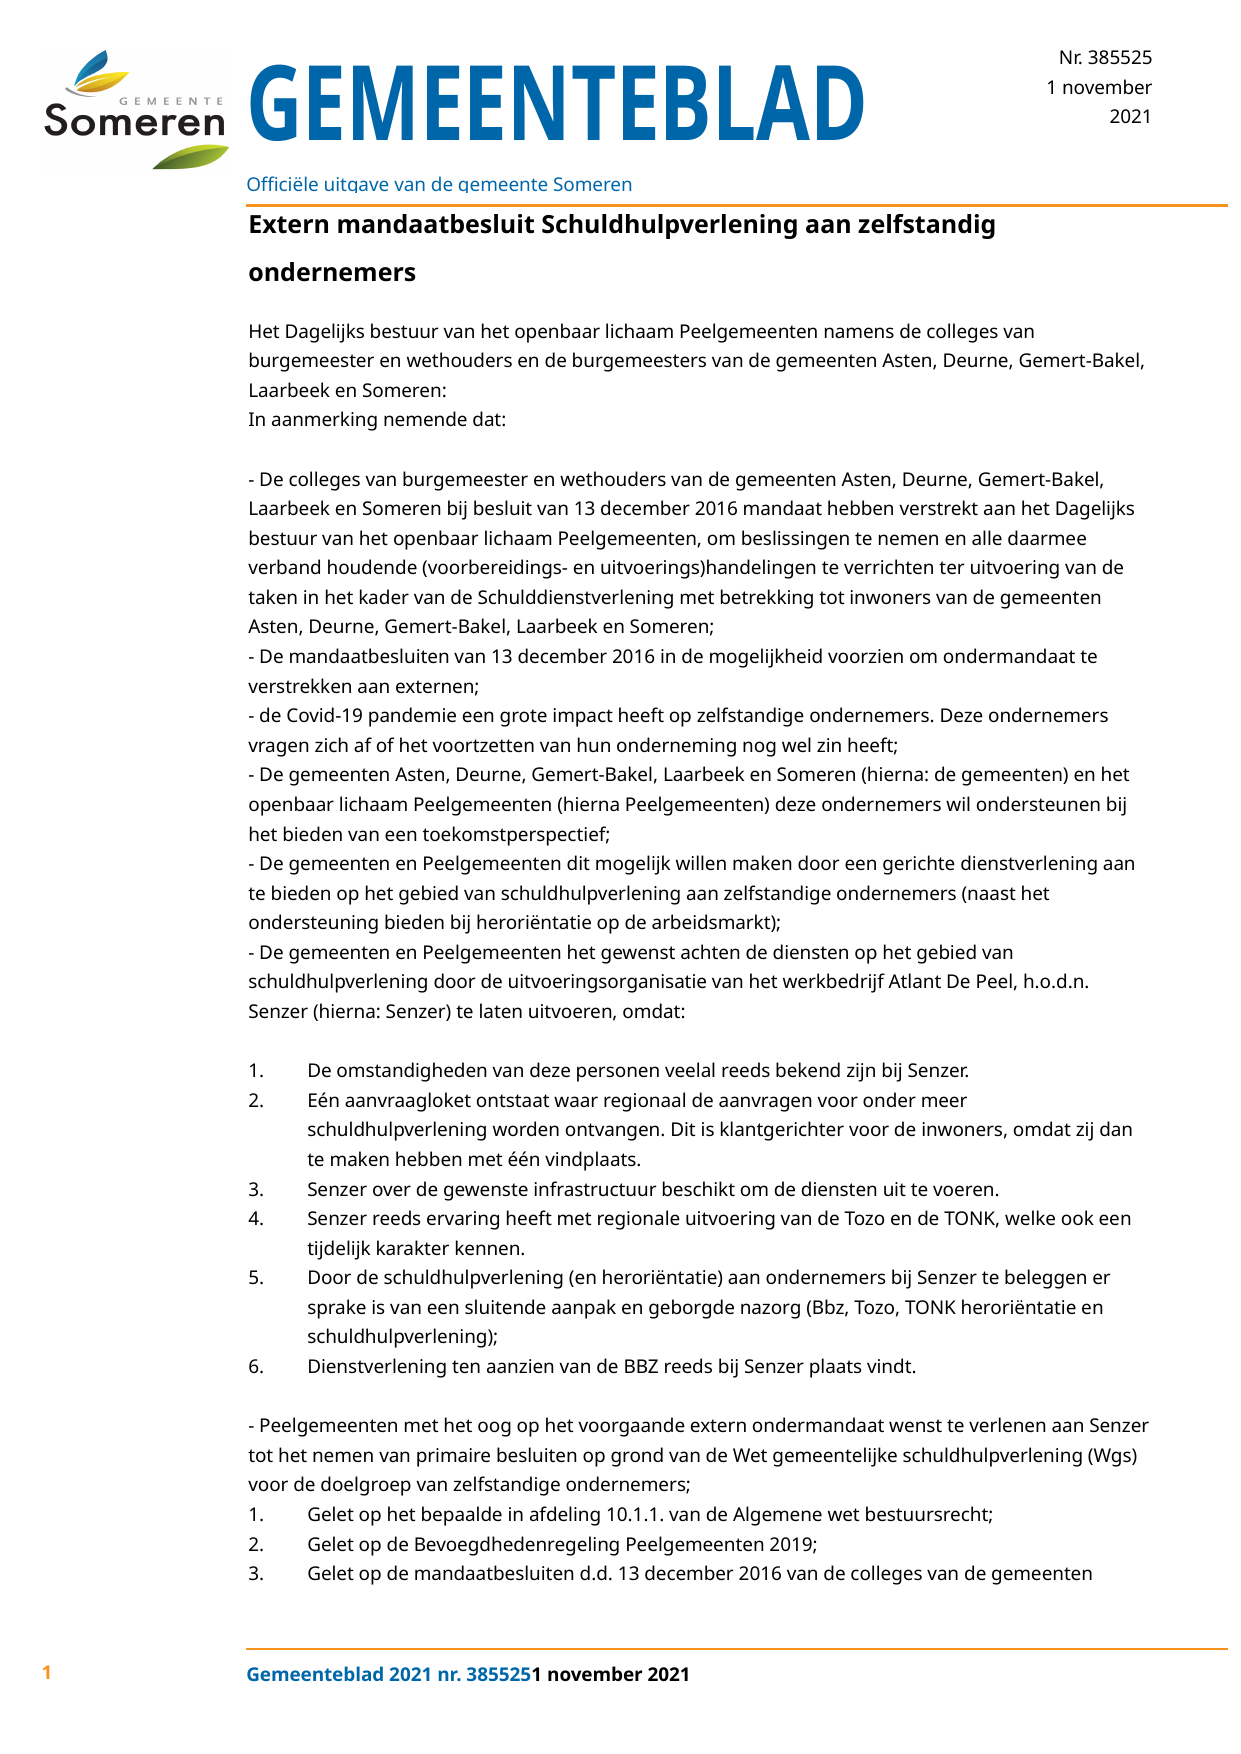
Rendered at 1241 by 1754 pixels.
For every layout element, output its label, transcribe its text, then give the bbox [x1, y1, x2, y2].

text - De colleges van burgemeester en wethouders van de gemeenten Asten, Deurne, Gemert-Bakel, Laarbeek en Someren bij besluit van 13 december 2016 mandaat hebben verstrekt aan het Dagelijks bestuur van het openbaar lichaam Peelgemeenten, om beslissingen te nemen en alle daarmee verband houdende (voorbereidings- en uitvoerings)handelingen te verrichten ter uitvoering van de taken in het kader van de Schulddienstverlening met betrekking tot inwoners van de gemeenten Asten, Deurne, Gemert-Bakel, Laarbeek en Someren; [248, 466, 1152, 639]
text - De gemeenten Asten, Deurne, Gemert-Bakel, Laarbeek en Someren (hierna: de gemeenten) en het openbaar lichaam Peelgemeenten (hierna Peelgemeenten) deze ondernemers wil ondersteunen bij het bieden van een toekomstperspectief; [248, 762, 1152, 847]
list De omstandigheden van deze personen veelal reeds bekend zijn bij Senzer. [248, 1057, 1152, 1083]
list Gelet op het bepaalde in afdeling 10.1.1. van de Algemene wet bestuursrecht; [248, 1501, 1152, 1527]
text In aanmerking nemende dat: [248, 407, 1152, 432]
text - De gemeenten en Peelgemeenten het gewenst achten de diensten op het gebied van schuldhulpverlening door de uitvoeringsorganisatie van het werkbedrijf Atlant De Peel, h.o.d.n. Senzer (hierna: Senzer) te laten uitvoeren, omdat: [248, 939, 1152, 1024]
list Gelet op de Bevoegdhedenregeling Peelgemeenten 2019; [248, 1531, 1152, 1557]
picture [41, 47, 231, 172]
list Door de schuldhulpverlening (en heroriëntatie) aan ondernemers bij Senzer te beleggen er sprake is van een sluitende aanpak en geborgde nazorg (Bbz, Tozo, TONK heroriëntatie en schuldhulpverlening); [248, 1264, 1152, 1349]
list Dienstverlening ten aanzien van de BBZ reeds bij Senzer plaats vindt. [248, 1353, 1152, 1379]
list Senzer reeds ervaring heeft met regionale uitvoering van de Tozo en de TONK, welke ook een tijdelijk karakter kennen. [248, 1205, 1152, 1261]
text - Peelgemeenten met het oog op het voorgaande extern ondermandaat wenst te verlenen aan Senzer tot het nemen van primaire besluiten op grond van de Wet gemeentelijke schuldhulpverlening (Wgs) voor de doelgroep van zelfstandige ondernemers; [248, 1412, 1152, 1497]
list Senzer over de gewenste infrastructuur beschikt om de diensten uit te voeren. [248, 1176, 1152, 1202]
list Gelet op de mandaatbesluiten d.d. 13 december 2016 van de colleges van de gemeenten [248, 1560, 1152, 1586]
list Eén aanvraagloket ontstaat waar regionaal de aanvragen voor onder meer schuldhulpverlening worden ontvangen. Dit is klantgerichter voor de inwoners, omdat zij dan te maken hebben met één vindplaats. [248, 1087, 1152, 1172]
text Extern mandaatbesluit Schuldhulpverlening aan zelfstandig ondernemers [248, 207, 1152, 288]
text - De gemeenten en Peelgemeenten dit mogelijk willen maken door een gerichte dienstverlening aan te bieden op het gebied van schuldhulpverlening aan zelfstandige ondernemers (naast het ondersteuning bieden bij heroriëntatie op de arbeidsmarkt); [248, 850, 1152, 935]
text - De mandaatbesluiten van 13 december 2016 in de mogelijkheid voorzien om ondermandaat te verstrekken aan externen; [248, 643, 1152, 699]
text Het Dagelijks bestuur van het openbaar lichaam Peelgemeenten namens de colleges van burgemeester en wethouders en de burgemeesters van de gemeenten Asten, Deurne, Gemert-Bakel, Laarbeek en Someren: [248, 318, 1152, 403]
text - de Covid-19 pandemie een grote impact heeft op zelfstandige ondernemers. Deze ondernemers vragen zich af of het voortzetten van hun onderneming nog wel zin heeft; [248, 702, 1152, 758]
